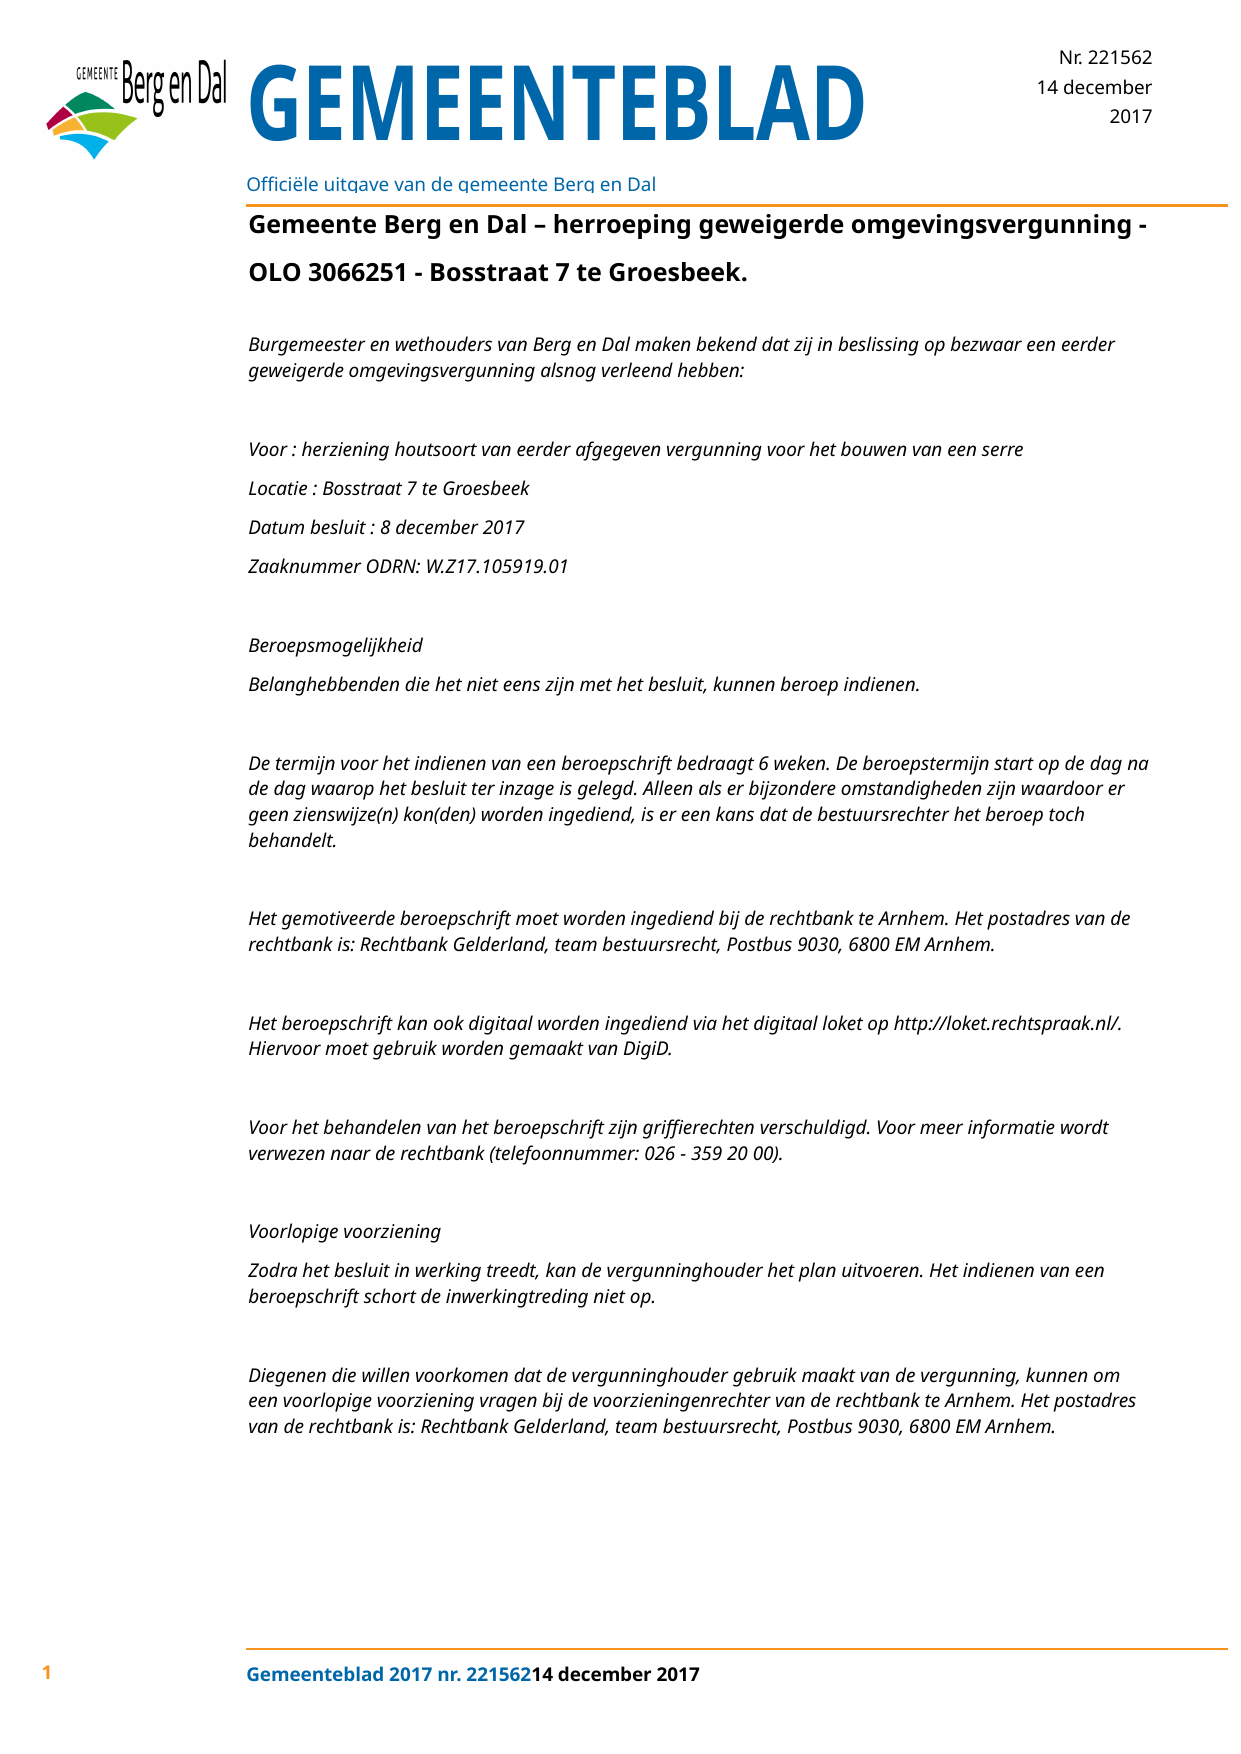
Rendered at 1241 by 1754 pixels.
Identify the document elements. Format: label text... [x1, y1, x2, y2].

text Voor het behandelen van het beroepschrift zijn griffierechten verschuldigd. Voor meer informatie wordt verwezen naar de rechtbank (telefoonnummer: 026 - 359 20 00). [248, 1114, 1152, 1166]
text Gemeente Berg en Dal – herroeping geweigerde omgevingsvergunning - OLO 3066251 - Bosstraat 7 te Groesbeek. [248, 207, 1152, 288]
text Zodra het besluit in werking treedt, kan de vergunninghouder het plan uitvoeren. Het indienen van een beroepschrift schort de inwerkingtreding niet op. [248, 1258, 1152, 1309]
text Belanghebbenden die het niet eens zijn met het besluit, kunnen beroep indienen. [248, 671, 1152, 697]
text Voorlopige voorziening [248, 1218, 1152, 1244]
text Diegenen die willen voorkomen dat de vergunninghouder gebruik maakt van de vergunning, kunnen om een voorlopige voorziening vragen bij de voorzieningenrechter van de rechtbank te Arnhem. Het postadres van de rechtbank is: Rechtbank Gelderland, team bestuursrecht, Postbus 9030, 6800 EM Arnhem. [248, 1362, 1152, 1439]
text De termijn voor het indienen van een beroepschrift bedraagt 6 weken. De beroepstermijn start op de dag na de dag waarop het besluit ter inzage is gelegd. Alleen als er bijzondere omstandigheden zijn waardoor er geen zienswijze(n) kon(den) worden ingediend, is er een kans dat de bestuursrechter het beroep toch behandelt. [248, 750, 1152, 853]
text Zaaknummer ODRN: W.Z17.105919.01 [248, 553, 1152, 579]
text Beroepsmogelijkheid [248, 632, 1152, 658]
picture [41, 47, 231, 172]
text Locatie : Bosstraat 7 te Groesbeek [248, 475, 1152, 501]
text Het gemotiveerde beroepschrift moet worden ingediend bij de rechtbank te Arnhem. Het postadres van de rechtbank is: Rechtbank Gelderland, team bestuursrecht, Postbus 9030, 6800 EM Arnhem. [248, 906, 1152, 957]
text Het beroepschrift kan ook digitaal worden ingediend via het digitaal loket op http://loket.rechtspraak.nl/. Hiervoor moet gebruik worden gemaakt van DigiD. [248, 1010, 1152, 1061]
text Datum besluit : 8 december 2017 [248, 514, 1152, 540]
text Voor : herziening houtsoort van eerder afgegeven vergunning voor het bouwen van een serre [248, 436, 1152, 461]
text Burgemeester en wethouders van Berg en Dal maken bekend dat zij in beslissing op bezwaar een eerder geweigerde omgevingsvergunning alsnog verleend hebben: [248, 331, 1152, 383]
